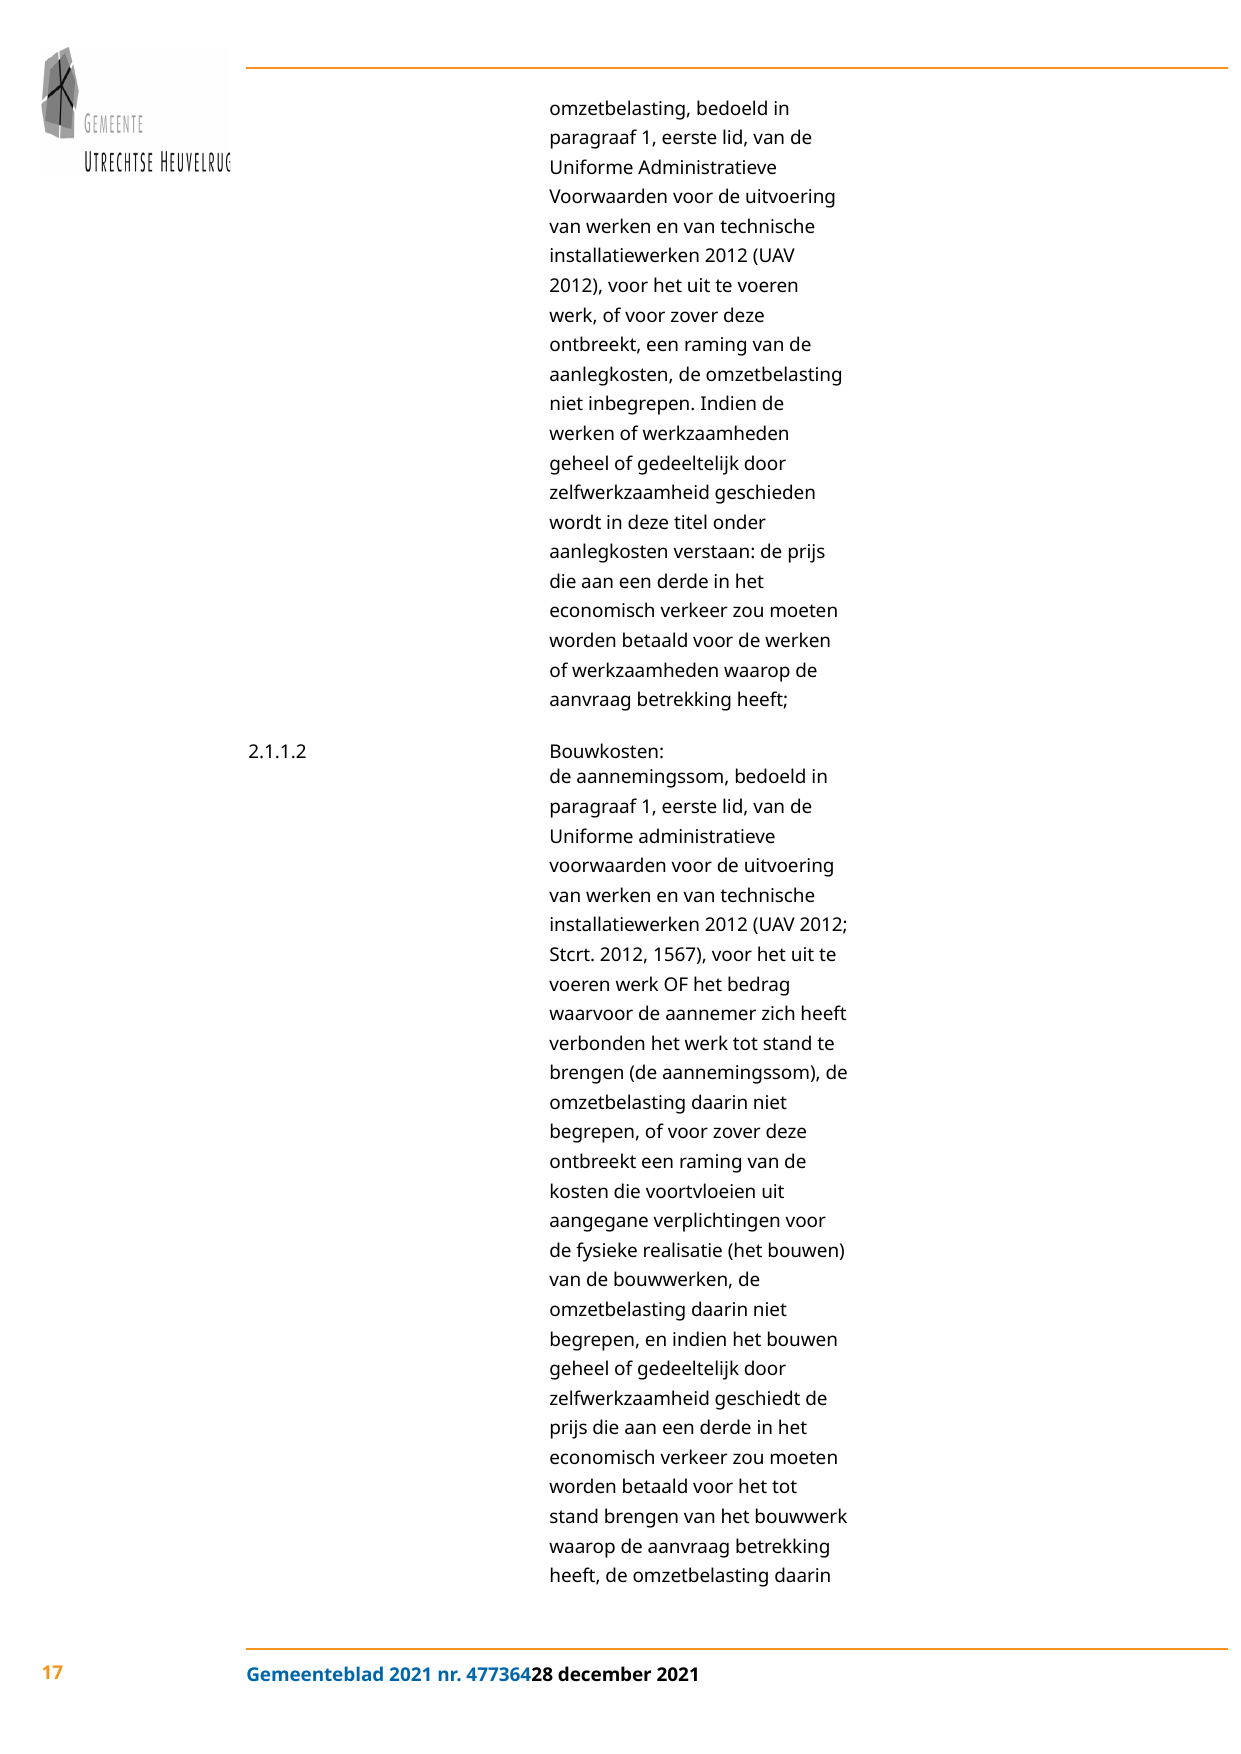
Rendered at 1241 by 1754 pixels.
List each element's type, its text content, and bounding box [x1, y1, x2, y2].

table_cell [549, 712, 850, 738]
table_cell [248, 764, 549, 1588]
table_cell [248, 712, 549, 738]
picture [41, 47, 231, 172]
table_cell de aannemingssom, bedoeld in paragraaf 1, eerste lid, van de Uniforme administratieve voorwaarden voor de uitvoering van werken en van technische installatiewerken 2012 (UAV 2012; Stcrt. 2012, 1567), voor het uit te voeren werk OF het bedrag waarvoor de aannemer zich heeft verbonden het werk tot stand te brengen (de aannemingssom), de omzetbelasting daarin niet begrepen, of voor zover deze ontbreekt een raming van de kosten die voortvloeien uit aangegane verplichtingen voor de fysieke realisatie (het bouwen) van de bouwwerken, de omzetbelasting daarin niet begrepen, en indien het bouwen geheel of gedeeltelijk door zelfwerkzaamheid geschiedt de prijs die aan een derde in het economisch verkeer zou moeten worden betaald voor het tot stand brengen van het bouwwerk waarop de aanvraag betrekking heeft, de omzetbelasting daarin [549, 764, 850, 1588]
table_cell [850, 738, 1152, 764]
table_cell [850, 712, 1152, 738]
table_cell Bouwkosten: [549, 738, 850, 764]
table_cell omzetbelasting, bedoeld in paragraaf 1, eerste lid, van de Uniforme Administratieve Voorwaarden voor de uitvoering van werken en van technische installatiewerken 2012 (UAV 2012), voor het uit te voeren werk, of voor zover deze ontbreekt, een raming van de aanlegkosten, de omzetbelasting niet inbegrepen. Indien de werken of werkzaamheden geheel of gedeeltelijk door zelfwerkzaamheid geschieden wordt in deze titel onder aanlegkosten verstaan: de prijs die aan een derde in het economisch verkeer zou moeten worden betaald voor de werken of werkzaamheden waarop de aanvraag betrekking heeft; [549, 95, 850, 712]
table_cell [248, 95, 549, 712]
table_cell [850, 764, 1152, 1588]
table_cell 2.1.1.2 [248, 738, 549, 764]
table_cell [850, 95, 1152, 712]
